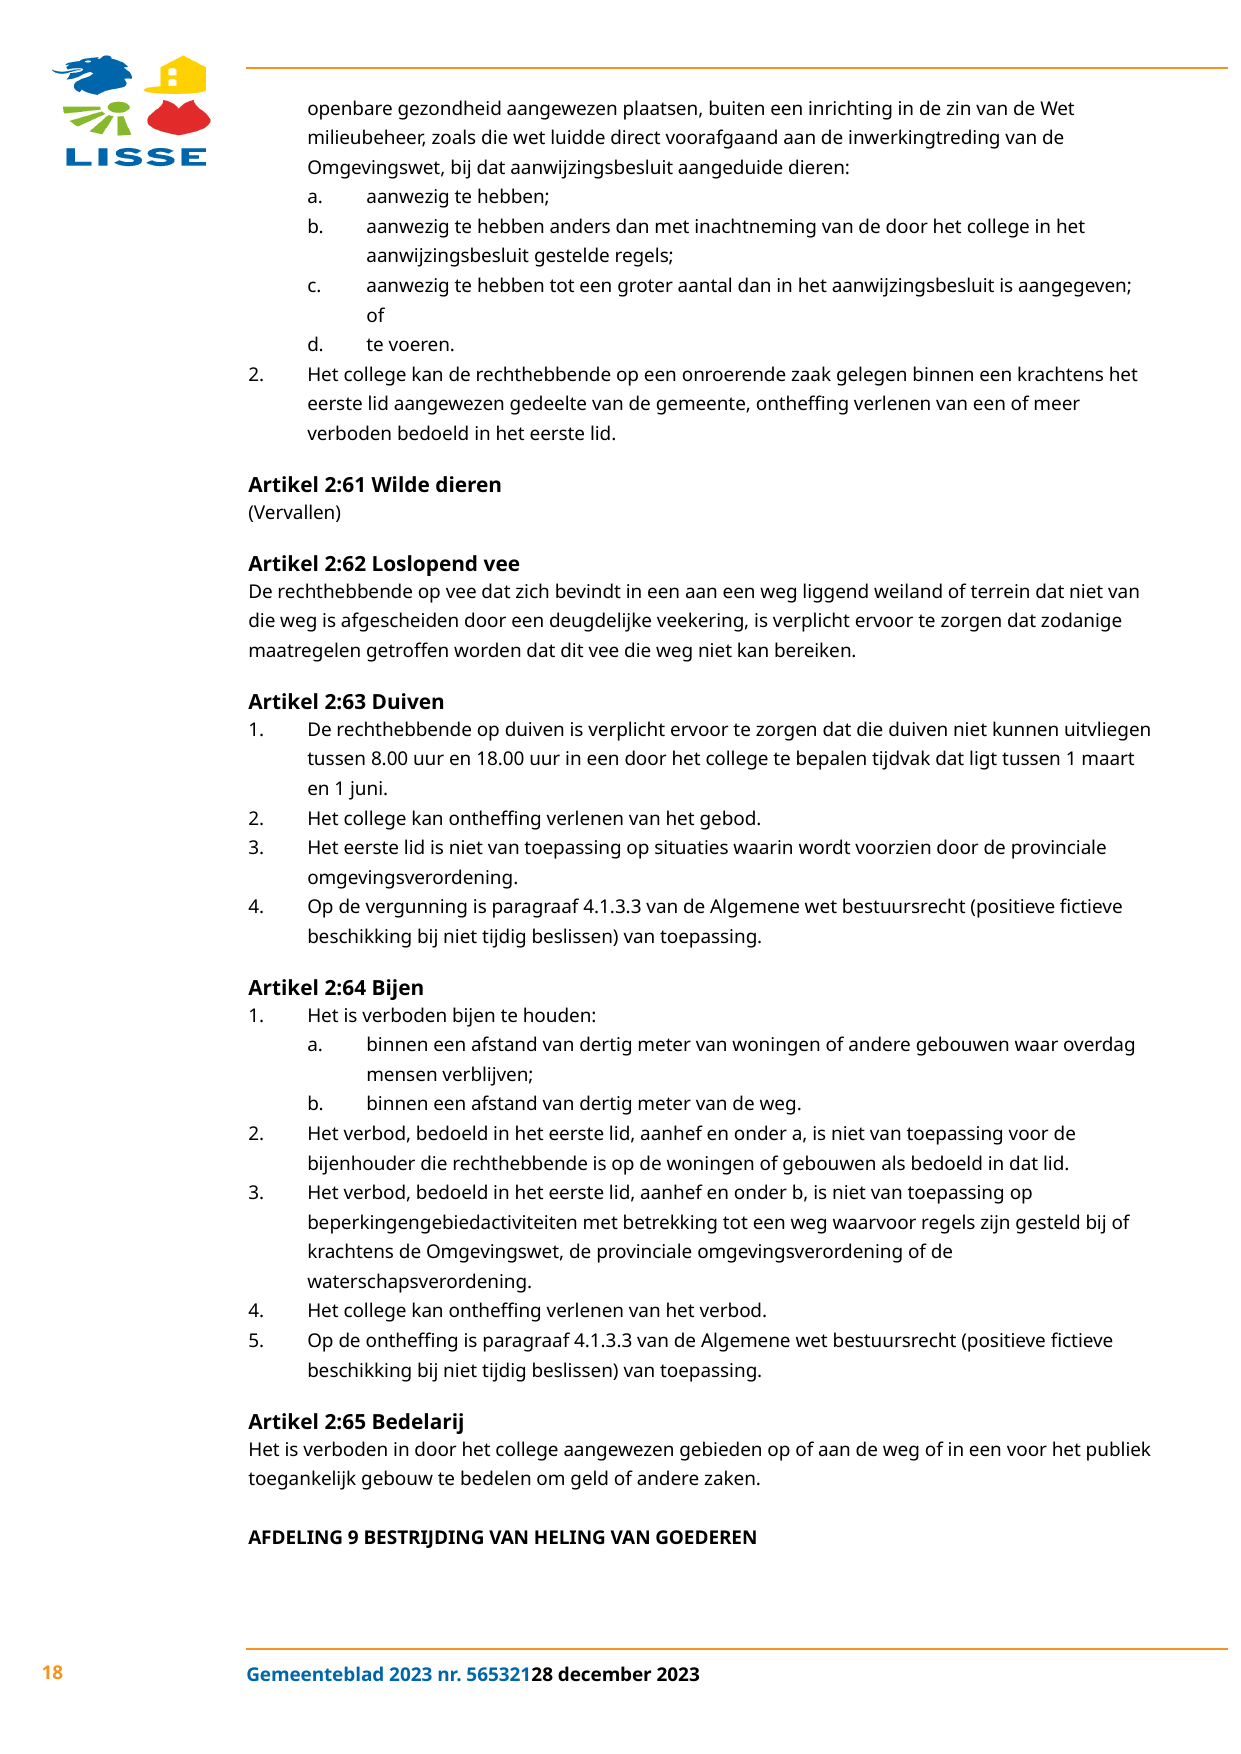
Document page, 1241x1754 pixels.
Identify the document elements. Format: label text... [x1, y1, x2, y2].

list Het verbod, bedoeld in het eerste lid, aanhef en onder a, is niet van toepassing voor de bijenhouder die rechthebbende is op de woningen of gebouwen als bedoeld in dat lid. [248, 1120, 1152, 1176]
list Het college kan de rechthebbende op een onroerende zaak gelegen binnen een krachtens het eerste lid aangewezen gedeelte van de gemeente, ontheffing verlenen van een of meer verboden bedoeld in het eerste lid. [248, 361, 1152, 446]
text Artikel 2:61 Wilde dieren [248, 471, 1152, 499]
list De rechthebbende op duiven is verplicht ervoor te zorgen dat die duiven niet kunnen uitvliegen tussen 8.00 uur en 18.00 uur in een door het college te bepalen tijdvak dat ligt tussen 1 maart en 1 juni. [248, 716, 1152, 801]
list openbare gezondheid aangewezen plaatsen, buiten een inrichting in de zin van de Wet milieubeheer, zoals die wet luidde direct voorafgaand aan de inwerkingtreding van de Omgevingswet, bij dat aanwijzingsbesluit aangeduide dieren: [248, 95, 1152, 180]
text AFDELING 9 BESTRIJDING VAN HELING VAN GOEDEREN [248, 1524, 1152, 1550]
list Op de ontheffing is paragraaf 4.1.3.3 van de Algemene wet bestuursrecht (positieve fictieve beschikking bij niet tijdig beslissen) van toepassing. [248, 1327, 1152, 1383]
list Het college kan ontheffing verlenen van het gebod. [248, 805, 1152, 830]
text (Vervallen) [248, 499, 1152, 525]
list binnen een afstand van dertig meter van woningen of andere gebouwen waar overdag mensen verblijven; [307, 1031, 1152, 1087]
list Het eerste lid is niet van toepassing op situaties waarin wordt voorzien door de provinciale omgevingsverordening. [248, 834, 1152, 889]
list te voeren. [307, 331, 1152, 357]
list binnen een afstand van dertig meter van de weg. [307, 1091, 1152, 1116]
text Artikel 2:63 Duiven [248, 687, 1152, 716]
picture [41, 47, 231, 172]
text Het is verboden in door het college aangewezen gebieden op of aan de weg of in een voor het publiek toegankelijk gebouw te bedelen om geld of andere zaken. [248, 1436, 1152, 1491]
text Artikel 2:62 Loslopend vee [248, 549, 1152, 578]
text De rechthebbende op vee dat zich bevindt in een aan een weg liggend weiland of terrein dat niet van die weg is afgescheiden door een deugdelijke veekering, is verplicht ervoor te zorgen dat zodanige maatregelen getroffen worden dat dit vee die weg niet kan bereiken. [248, 578, 1152, 663]
list Op de vergunning is paragraaf 4.1.3.3 van de Algemene wet bestuursrecht (positieve fictieve beschikking bij niet tijdig beslissen) van toepassing. [248, 893, 1152, 949]
list Het college kan ontheffing verlenen van het verbod. [248, 1298, 1152, 1323]
list aanwezig te hebben; [307, 183, 1152, 209]
list Het verbod, bedoeld in het eerste lid, aanhef en onder b, is niet van toepassing op beperkingengebiedactiviteiten met betrekking tot een weg waarvoor regels zijn gesteld bij of krachtens de Omgevingswet, de provinciale omgevingsverordening of de waterschapsverordening. [248, 1179, 1152, 1294]
text Artikel 2:65 Bedelarij [248, 1407, 1152, 1436]
list Het is verboden bijen te houden: [248, 1002, 1152, 1028]
list aanwezig te hebben tot een groter aantal dan in het aanwijzingsbesluit is aangegeven; of [307, 272, 1152, 328]
text Artikel 2:64 Bijen [248, 973, 1152, 1002]
list aanwezig te hebben anders dan met inachtneming van de door het college in het aanwijzingsbesluit gestelde regels; [307, 213, 1152, 268]
